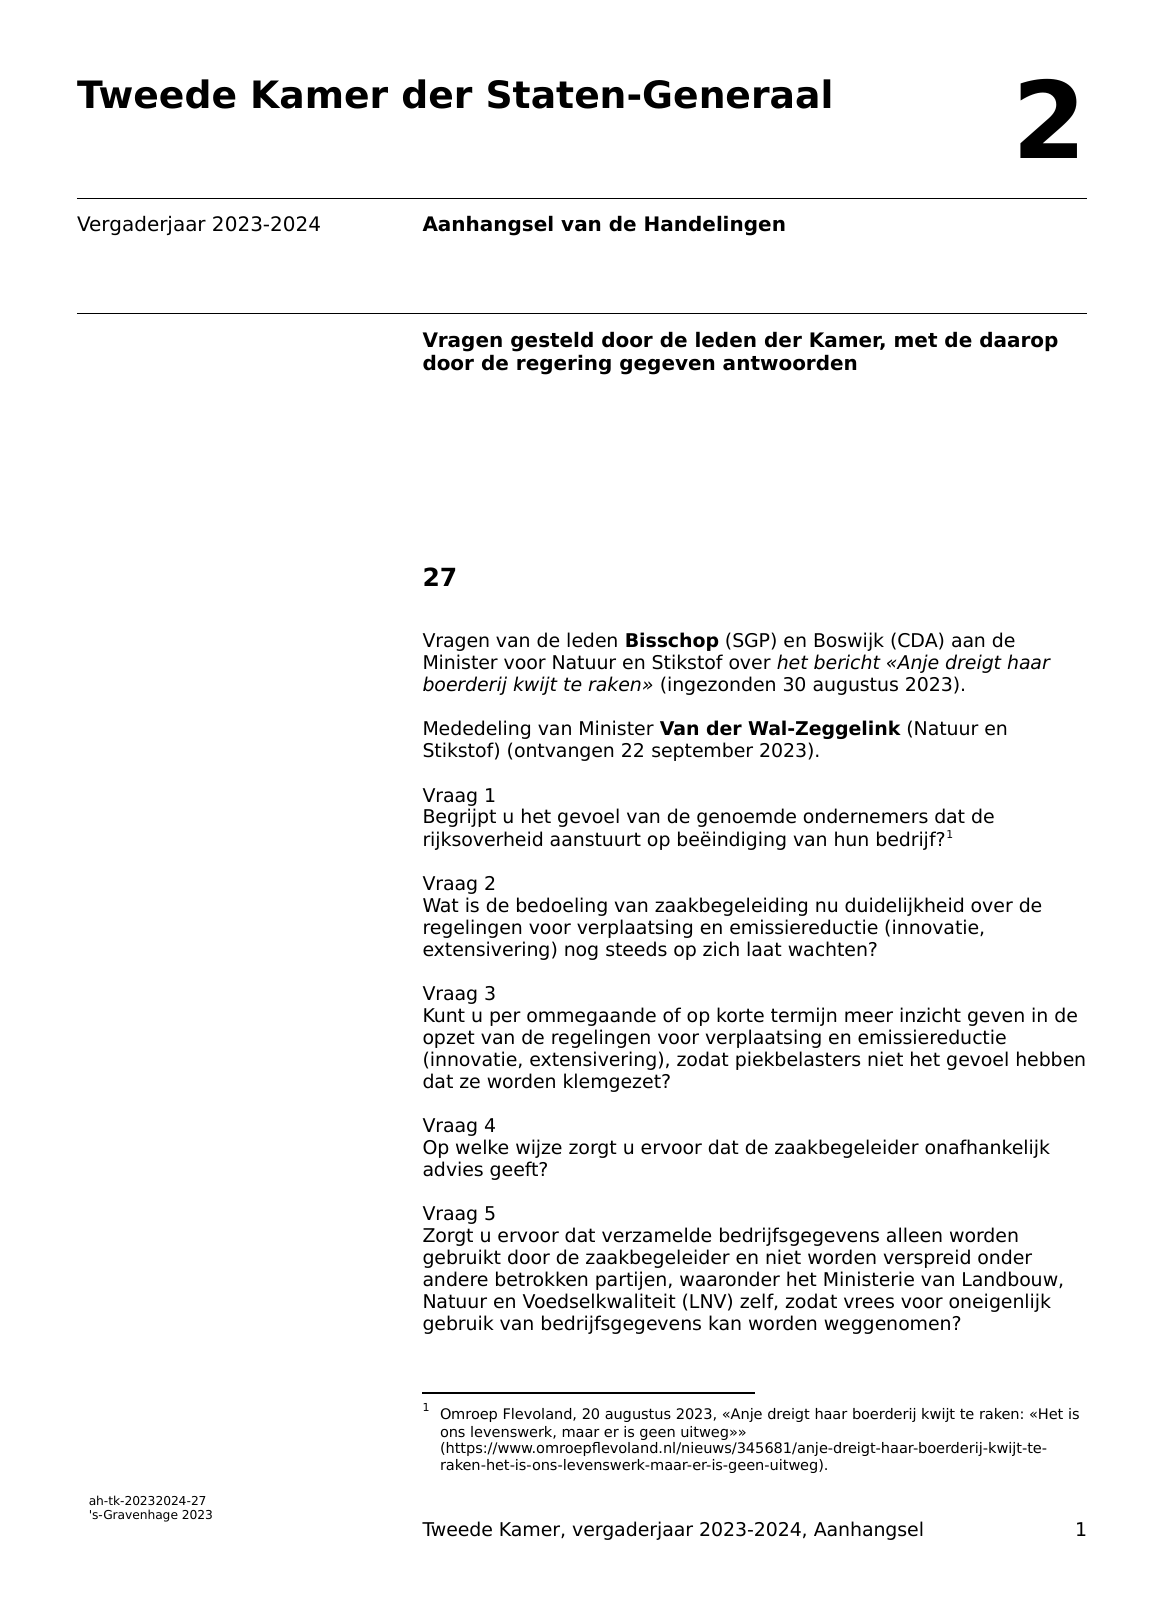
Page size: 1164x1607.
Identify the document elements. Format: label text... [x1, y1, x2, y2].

text Vraag 1 [422, 784, 1087, 806]
text Omroep Flevoland, 20 augustus 2023, «Anje dreigt haar boerderij kwijt te raken: «Het is ons levenswerk, maar er is geen uitweg»» (https://www.omroepflevoland.nl/nieuws/345681/anje-dreigt-haar-boerderij-kwijt-te-raken-het-is-ons-levenswerk-maar-er-is-geen-uitweg). [422, 1402, 1087, 1474]
text Op welke wijze zorgt u ervoor dat de zaakbegeleider onafhankelijk advies geeft? [422, 1137, 1087, 1181]
table_cell [77, 314, 422, 375]
text Wat is de bedoeling van zaakbegeleiding nu duidelijkheid over de regelingen voor verplaatsing en emissiereductie (innovatie, extensivering) nog steeds op zich laat wachten? [422, 894, 1087, 961]
table_header 2 [886, 59, 1087, 198]
text Vraag 4 [422, 1115, 1087, 1137]
text Vraag 2 [422, 873, 1087, 894]
text Zorgt u ervoor dat verzamelde bedrijfsgegevens alleen worden gebruikt door de zaakbegeleider en niet worden verspreid onder andere betrokken partijen, waaronder het Ministerie van Landbouw, Natuur en Voedselkwaliteit (LNV) zelf, zodat vrees voor oneigenlijk gebruik van bedrijfsgegevens kan worden weggenomen? [422, 1225, 1087, 1335]
text Vraag 5 [422, 1203, 1087, 1225]
text Kunt u per ommegaande of op korte termijn meer inzicht geven in de opzet van de regelingen voor verplaatsing en emissiereductie (innovatie, extensivering), zodat piekbelasters niet het gevoel hebben dat ze worden klemgezet? [422, 1005, 1087, 1093]
text ah-tk-20232024-27 [88, 1494, 323, 1508]
table_cell Vragen gesteld door de leden der Kamer, met de daarop door de regering gegeven antwoorden [422, 314, 1087, 375]
text Vraag 3 [422, 983, 1087, 1005]
table_cell Aanhangsel van de Handelingen [422, 199, 1087, 313]
table_header Tweede Kamer der Staten-Generaal [77, 59, 886, 198]
text Vragen van de leden Bisschop (SGP) en Boswijk (CDA) aan de Minister voor Natuur en Stikstof over het bericht «Anje dreigt haar boerderij kwijt te raken» (ingezonden 30 augustus 2023). [422, 630, 1087, 696]
table_cell Vergaderjaar 2023-2024 [77, 199, 422, 313]
text Begrijpt u het gevoel van de genoemde ondernemers dat de rijksoverheid aanstuurt op beëindiging van hun bedrijf? [422, 806, 1087, 850]
text Mededeling van Minister Van der Wal-Zeggelink (Natuur en Stikstof) (ontvangen 22 september 2023). [422, 718, 1087, 762]
text 's-Gravenhage 2023 [88, 1508, 323, 1522]
text 27 [422, 563, 1087, 592]
